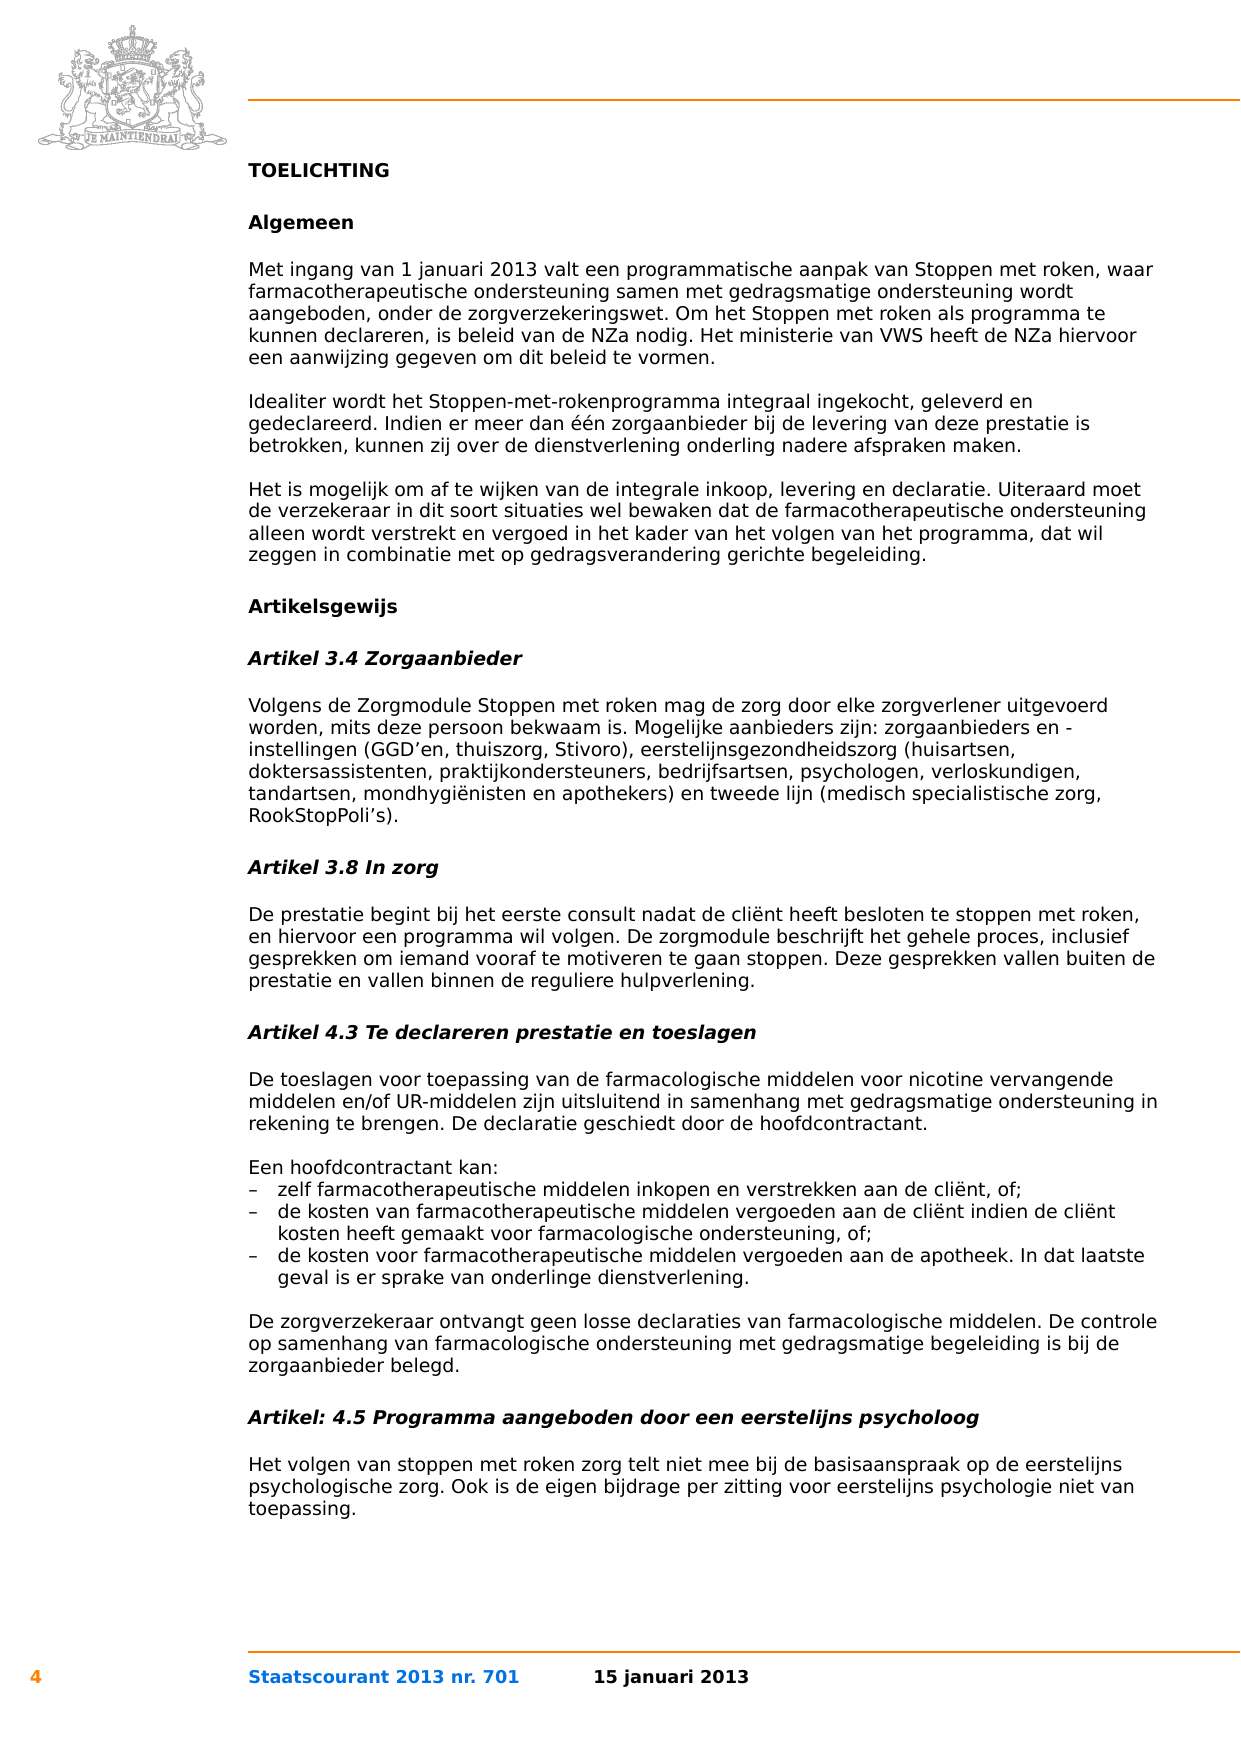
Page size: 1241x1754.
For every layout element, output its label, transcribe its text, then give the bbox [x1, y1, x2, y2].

text Volgens de Zorgmodule Stoppen met roken mag de zorg door elke zorgverlener uitgevoerd worden, mits deze persoon bekwaam is. Mogelijke aanbieders zijn: zorgaanbieders en -instellingen (GGD’en, thuiszorg, Stivoro), eerstelijnsgezondheidszorg (huisartsen, doktersassistenten, praktijkondersteuners, bedrijfsartsen, psychologen, verloskundigen, tandartsen, mondhygiënisten en apothekers) en tweede lijn (medisch specialistische zorg, RookStopPoli’s). [248, 695, 1163, 827]
text – de kosten voor farmacotherapeutische middelen vergoeden aan de apotheek. In dat laatste geval is er sprake van onderlinge dienstverlening. [248, 1245, 1163, 1289]
picture [38, 25, 227, 150]
text Met ingang van 1 januari 2013 valt een programmatische aanpak van Stoppen met roken, waar farmacotherapeutische ondersteuning samen met gedragsmatige ondersteuning wordt aangeboden, onder de zorgverzekeringswet. Om het Stoppen met roken als programma te kunnen declareren, is beleid van de NZa nodig. Het ministerie van VWS heeft de NZa hiervoor een aanwijzing gegeven om dit beleid te vormen. [248, 259, 1163, 369]
text Het is mogelijk om af te wijken van de integrale inkoop, levering en declaratie. Uiteraard moet de verzekeraar in dit soort situaties wel bewaken dat de farmacotherapeutische ondersteuning alleen wordt verstrekt en vergoed in het kader van het volgen van het programma, dat wil zeggen in combinatie met op gedragsverandering gerichte begeleiding. [248, 478, 1163, 566]
text Het volgen van stoppen met roken zorg telt niet mee bij de basisaanspraak op de eerstelijns psychologische zorg. Ook is de eigen bijdrage per zitting voor eerstelijns psychologie niet van toepassing. [248, 1453, 1163, 1519]
text – de kosten van farmacotherapeutische middelen vergoeden aan de cliënt indien de cliënt kosten heeft gemaakt voor farmacologische ondersteuning, of; [248, 1201, 1163, 1245]
subtitle Artikel 3.4 Zorgaanbieder [248, 648, 1163, 670]
subtitle Algemeen [248, 212, 1163, 234]
text – zelf farmacotherapeutische middelen inkopen en verstrekken aan de cliënt, of; [248, 1179, 1163, 1201]
text Een hoofdcontractant kan: [248, 1157, 1163, 1179]
text Idealiter wordt het Stoppen-met-rokenprogramma integraal ingekocht, geleverd en gedeclareerd. Indien er meer dan één zorgaanbieder bij de levering van deze prestatie is betrokken, kunnen zij over de dienstverlening onderling nadere afspraken maken. [248, 391, 1163, 457]
subtitle Artikelsgewijs [248, 596, 1163, 618]
subtitle Artikel 3.8 In zorg [248, 857, 1163, 879]
subtitle TOELICHTING [248, 160, 1163, 182]
text De toeslagen voor toepassing van de farmacologische middelen voor nicotine vervangende middelen en/of UR-middelen zijn uitsluitend in samenhang met gedragsmatige ondersteuning in rekening te brengen. De declaratie geschiedt door de hoofdcontractant. [248, 1069, 1163, 1135]
subtitle Artikel 4.3 Te declareren prestatie en toeslagen [248, 1022, 1163, 1044]
subtitle Artikel: 4.5 Programma aangeboden door een eerstelijns psycholoog [248, 1407, 1163, 1428]
text De prestatie begint bij het eerste consult nadat de cliënt heeft besloten te stoppen met roken, en hiervoor een programma wil volgen. De zorgmodule beschrijft het gehele proces, inclusief gesprekken om iemand vooraf te motiveren te gaan stoppen. Deze gesprekken vallen buiten de prestatie en vallen binnen de reguliere hulpverlening. [248, 904, 1163, 992]
text De zorgverzekeraar ontvangt geen losse declaraties van farmacologische middelen. De controle op samenhang van farmacologische ondersteuning met gedragsmatige begeleiding is bij de zorgaanbieder belegd. [248, 1311, 1163, 1377]
